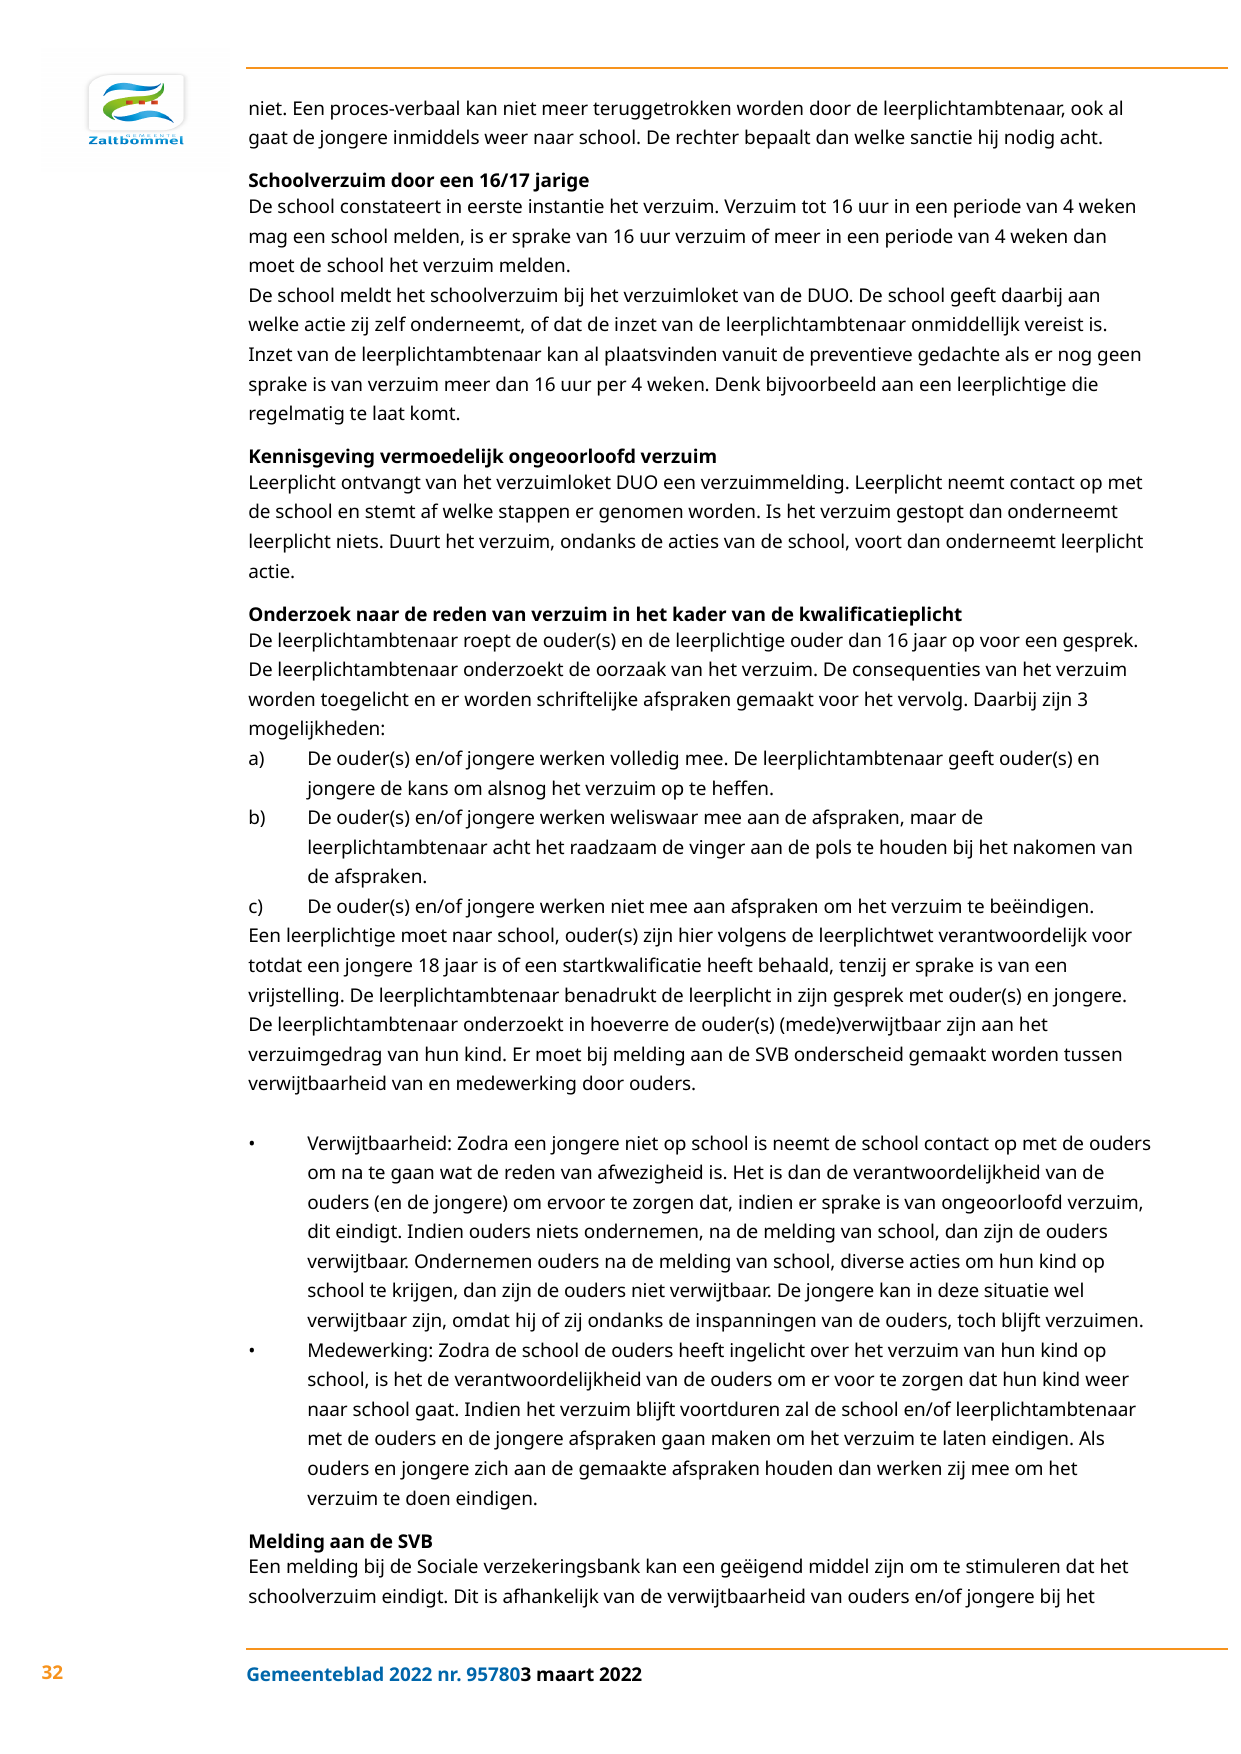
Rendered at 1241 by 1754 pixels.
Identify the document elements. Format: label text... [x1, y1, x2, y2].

text Leerplicht ontvangt van het verzuimloket DUO een verzuimmelding. Leerplicht neemt contact op met de school en stemt af welke stappen er genomen worden. Is het verzuim gestopt dan onderneemt leerplicht niets. Duurt het verzuim, ondanks de acties van de school, voort dan onderneemt leerplicht actie. [248, 469, 1152, 584]
text Melding aan de SVB [248, 1528, 1152, 1553]
text Schoolverzuim door een 16/17 jarige [248, 167, 1152, 193]
text Een melding bij de Sociale verzekeringsbank kan een geëigend middel zijn om te stimuleren dat het schoolverzuim eindigt. Dit is afhankelijk van de verwijtbaarheid van ouders en/of jongere bij het [248, 1553, 1152, 1609]
list De ouder(s) en/of jongere werken niet mee aan afspraken om het verzuim te beëindigen. [248, 893, 1152, 919]
text Kennisgeving vermoedelijk ongeoorloofd verzuim [248, 443, 1152, 469]
text De school constateert in eerste instantie het verzuim. Verzuim tot 16 uur in een periode van 4 weken mag een school melden, is er sprake van 16 uur verzuim of meer in een periode van 4 weken dan moet de school het verzuim melden. [248, 193, 1152, 278]
text Onderzoek naar de reden van verzuim in het kader van de kwalificatieplicht [248, 601, 1152, 627]
text Een leerplichtige moet naar school, ouder(s) zijn hier volgens de leerplichtwet verantwoordelijk voor totdat een jongere 18 jaar is of een startkwalificatie heeft behaald, tenzij er sprake is van een vrijstelling. De leerplichtambtenaar benadrukt de leerplicht in zijn gesprek met ouder(s) en jongere. De leerplichtambtenaar onderzoekt in hoeverre de ouder(s) (mede)verwijtbaar zijn aan het verzuimgedrag van hun kind. Er moet bij melding aan de SVB onderscheid gemaakt worden tussen verwijtbaarheid van en medewerking door ouders. [248, 923, 1152, 1096]
list Verwijtbaarheid: Zodra een jongere niet op school is neemt de school contact op met de ouders om na te gaan wat de reden van afwezigheid is. Het is dan de verantwoordelijkheid van de ouders (en de jongere) om ervoor te zorgen dat, indien er sprake is van ongeoorloofd verzuim, dit eindigt. Indien ouders niets ondernemen, na de melding van school, dan zijn de ouders verwijtbaar. Ondernemen ouders na de melding van school, diverse acties om hun kind op school te krijgen, dan zijn de ouders niet verwijtbaar. De jongere kan in deze situatie wel verwijtbaar zijn, omdat hij of zij ondanks de inspanningen van de ouders, toch blijft verzuimen. [248, 1130, 1152, 1333]
text De school meldt het schoolverzuim bij het verzuimloket van de DUO. De school geeft daarbij aan welke actie zij zelf onderneemt, of dat de inzet van de leerplichtambtenaar onmiddellijk vereist is. Inzet van de leerplichtambtenaar kan al plaatsvinden vanuit de preventieve gedachte als er nog geen sprake is van verzuim meer dan 16 uur per 4 weken. Denk bijvoorbeeld aan een leerplichtige die regelmatig te laat komt. [248, 282, 1152, 426]
list De ouder(s) en/of jongere werken volledig mee. De leerplichtambtenaar geeft ouder(s) en jongere de kans om alsnog het verzuim op te heffen. [248, 745, 1152, 800]
list Medewerking: Zodra de school de ouders heeft ingelicht over het verzuim van hun kind op school, is het de verantwoordelijkheid van de ouders om er voor te zorgen dat hun kind weer naar school gaat. Indien het verzuim blijft voortduren zal de school en/of leerplichtambtenaar met de ouders en de jongere afspraken gaan maken om het verzuim te laten eindigen. Als ouders en jongere zich aan de gemaakte afspraken houden dan werken zij mee om het verzuim te doen eindigen. [248, 1337, 1152, 1510]
picture [41, 47, 231, 172]
list De ouder(s) en/of jongere werken weliswaar mee aan de afspraken, maar de leerplichtambtenaar acht het raadzaam de vinger aan de pols te houden bij het nakomen van de afspraken. [248, 804, 1152, 889]
text niet. Een proces-verbaal kan niet meer teruggetrokken worden door de leerplichtambtenaar, ook al gaat de jongere inmiddels weer naar school. De rechter bepaalt dan welke sanctie hij nodig acht. [248, 95, 1152, 150]
text De leerplichtambtenaar roept de ouder(s) en de leerplichtige ouder dan 16 jaar op voor een gesprek. De leerplichtambtenaar onderzoekt de oorzaak van het verzuim. De consequenties van het verzuim worden toegelicht en er worden schriftelijke afspraken gemaakt voor het vervolg. Daarbij zijn 3 mogelijkheden: [248, 627, 1152, 741]
